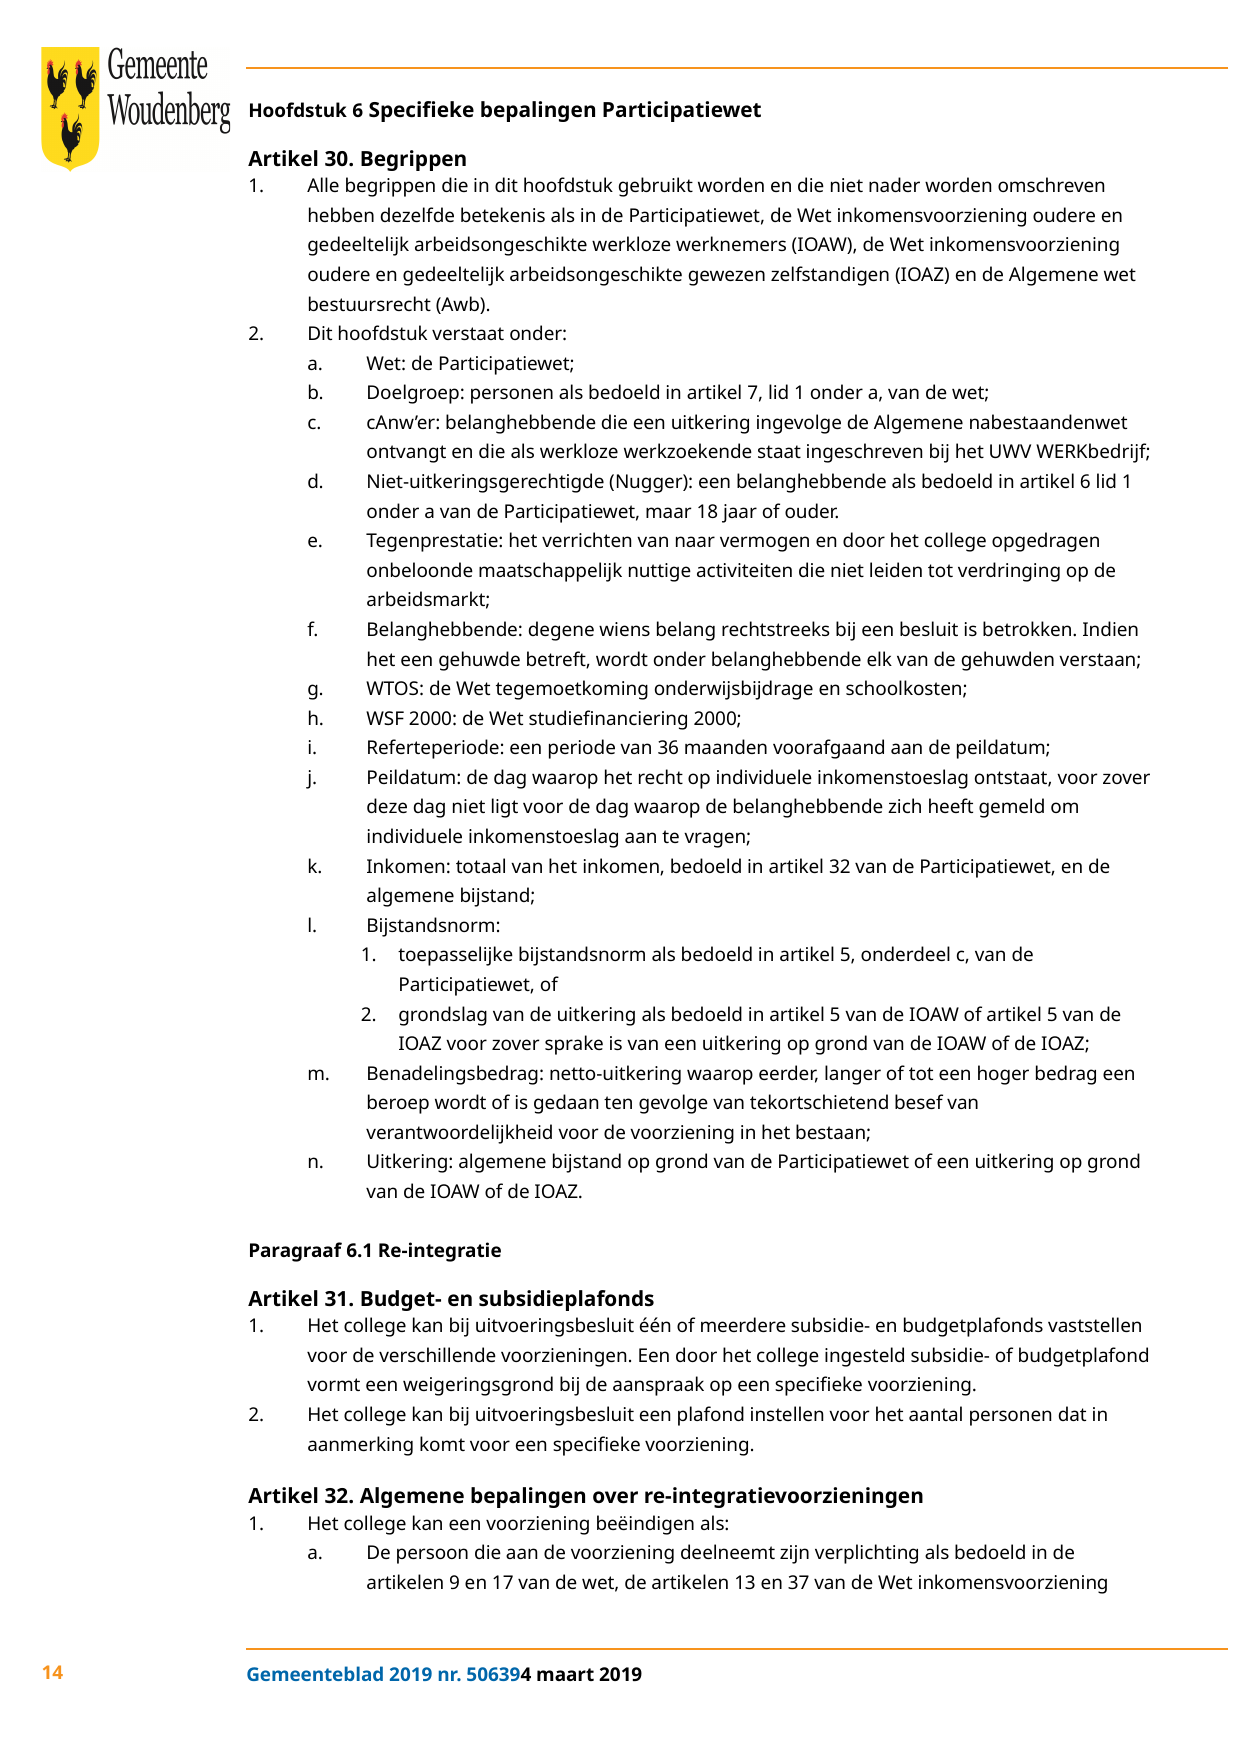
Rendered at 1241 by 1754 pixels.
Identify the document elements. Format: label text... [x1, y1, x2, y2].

list Dit hoofdstuk verstaat onder: [248, 320, 1152, 346]
list Benadelingsbedrag: netto-uitkering waarop eerder, langer of tot een hoger bedrag een beroep wordt of is gedaan ten gevolge van tekortschietend besef van verantwoordelijkheid voor de voorziening in het bestaan; [307, 1060, 1152, 1145]
text Artikel 31. Budget- en subsidieplafonds [248, 1284, 1152, 1312]
picture [41, 47, 231, 172]
list Doelgroep: personen als bedoeld in artikel 7, lid 1 onder a, van de wet; [307, 379, 1152, 405]
list grondslag van de uitkering als bedoeld in artikel 5 van de IOAW of artikel 5 van de IOAZ voor zover sprake is van een uitkering op grond van de IOAW of de IOAZ; [361, 1001, 1152, 1056]
list Het college kan bij uitvoeringsbesluit één of meerdere subsidie- en budgetplafonds vaststellen voor de verschillende voorzieningen. Een door het college ingesteld subsidie- of budgetplafond vormt een weigeringsgrond bij de aanspraak op een specifieke voorziening. [248, 1312, 1152, 1397]
text Artikel 30. Begrippen [248, 144, 1152, 172]
list cAnw’er: belanghebbende die een uitkering ingevolge de Algemene nabestaandenwet ontvangt en die als werkloze werkzoekende staat ingeschreven bij het UWV WERKbedrijf; [307, 409, 1152, 464]
list WTOS: de Wet tegemoetkoming onderwijsbijdrage en schoolkosten; [307, 675, 1152, 701]
list Inkomen: totaal van het inkomen, bedoeld in artikel 32 van de Participatiewet, en de algemene bijstand; [307, 853, 1152, 908]
text Hoofdstuk 6 Specifieke bepalingen Participatiewet [248, 95, 1152, 123]
text Artikel 32. Algemene bepalingen over re-integratievoorzieningen [248, 1481, 1152, 1510]
list Bijstandsnorm: [307, 912, 1152, 938]
text Paragraaf 6.1 Re-integratie [248, 1237, 1152, 1263]
list WSF 2000: de Wet studiefinanciering 2000; [307, 705, 1152, 731]
list Wet: de Participatiewet; [307, 350, 1152, 376]
list Het college kan bij uitvoeringsbesluit een plafond instellen voor het aantal personen dat in aanmerking komt voor een specifieke voorziening. [248, 1401, 1152, 1457]
list Tegenprestatie: het verrichten van naar vermogen en door het college opgedragen onbeloonde maatschappelijk nuttige activiteiten die niet leiden tot verdringing op de arbeidsmarkt; [307, 527, 1152, 612]
list Referteperiode: een periode van 36 maanden voorafgaand aan de peildatum; [307, 734, 1152, 760]
list De persoon die aan de voorziening deelneemt zijn verplichting als bedoeld in de artikelen 9 en 17 van de wet, de artikelen 13 en 37 van de Wet inkomensvoorziening [307, 1539, 1152, 1594]
list Uitkering: algemene bijstand op grond van de Participatiewet of een uitkering op grond van de IOAW of de IOAZ. [307, 1149, 1152, 1204]
list Niet-uitkeringsgerechtigde (Nugger): een belanghebbende als bedoeld in artikel 6 lid 1 onder a van de Participatiewet, maar 18 jaar of ouder. [307, 468, 1152, 524]
list Het college kan een voorziening beëindigen als: [248, 1510, 1152, 1535]
list Alle begrippen die in dit hoofdstuk gebruikt worden en die niet nader worden omschreven hebben dezelfde betekenis als in de Participatiewet, de Wet inkomensvoorziening oudere en gedeeltelijk arbeidsongeschikte werkloze werknemers (IOAW), de Wet inkomensvoorziening oudere en gedeeltelijk arbeidsongeschikte gewezen zelfstandigen (IOAZ) en de Algemene wet bestuursrecht (Awb). [248, 172, 1152, 317]
list Belanghebbende: degene wiens belang rechtstreeks bij een besluit is betrokken. Indien het een gehuwde betreft, wordt onder belanghebbende elk van de gehuwden verstaan; [307, 616, 1152, 672]
list toepasselijke bijstandsnorm als bedoeld in artikel 5, onderdeel c, van de Participatiewet, of [361, 942, 1152, 997]
list Peildatum: de dag waarop het recht op individuele inkomenstoeslag ontstaat, voor zover deze dag niet ligt voor de dag waarop de belanghebbende zich heeft gemeld om individuele inkomenstoeslag aan te vragen; [307, 764, 1152, 849]
